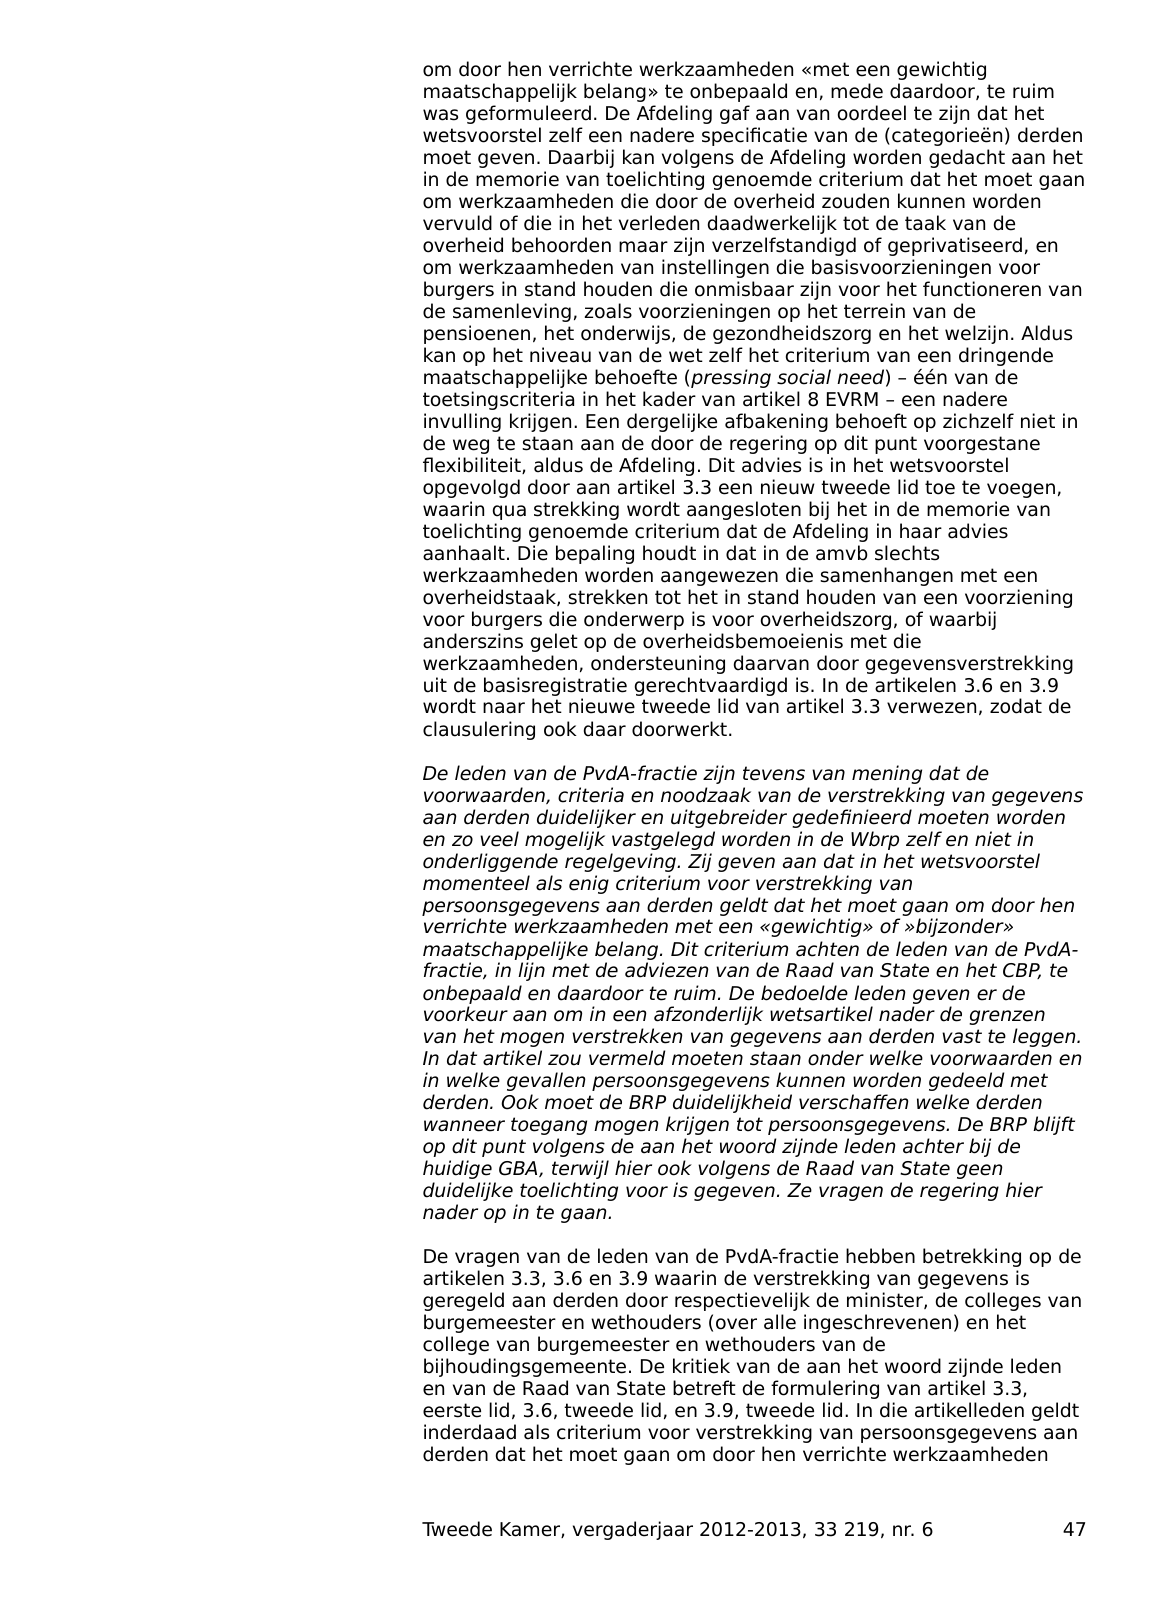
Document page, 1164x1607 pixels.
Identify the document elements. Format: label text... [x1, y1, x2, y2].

text om door hen verrichte werkzaamheden «met een gewichtig maatschappelijk belang» te onbepaald en, mede daardoor, te ruim was geformuleerd. De Afdeling gaf aan van oordeel te zijn dat het wetsvoorstel zelf een nadere specificatie van de (categorieën) derden moet geven. Daarbij kan volgens de Afdeling worden gedacht aan het in de memorie van toelichting genoemde criterium dat het moet gaan om werkzaamheden die door de overheid zouden kunnen worden vervuld of die in het verleden daadwerkelijk tot de taak van de overheid behoorden maar zijn verzelfstandigd of geprivatiseerd, en om werkzaamheden van instellingen die basisvoorzieningen voor burgers in stand houden die onmisbaar zijn voor het functioneren van de samenleving, zoals voorzieningen op het terrein van de pensioenen, het onderwijs, de gezondheidszorg en het welzijn. Aldus kan op het niveau van de wet zelf het criterium van een dringende maatschappelijke behoefte (pressing social need) – één van de toetsingscriteria in het kader van artikel 8 EVRM – een nadere invulling krijgen. Een dergelijke afbakening behoeft op zichzelf niet in de weg te staan aan de door de regering op dit punt voorgestane flexibiliteit, aldus de Afdeling. Dit advies is in het wetsvoorstel opgevolgd door aan artikel 3.3 een nieuw tweede lid toe te voegen, waarin qua strekking wordt aangesloten bij het in de memorie van toelichting genoemde criterium dat de Afdeling in haar advies aanhaalt. Die bepaling houdt in dat in de amvb slechts werkzaamheden worden aangewezen die samenhangen met een overheidstaak, strekken tot het in stand houden van een voorziening voor burgers die onderwerp is voor overheidszorg, of waarbij anderszins gelet op de overheidsbemoeienis met die werkzaamheden, ondersteuning daarvan door gegevensverstrekking uit de basisregistratie gerechtvaardigd is. In de artikelen 3.6 en 3.9 wordt naar het nieuwe tweede lid van artikel 3.3 verwezen, zodat de clausulering ook daar doorwerkt. [422, 59, 1087, 740]
text De vragen van de leden van de PvdA-fractie hebben betrekking op de artikelen 3.3, 3.6 en 3.9 waarin de verstrekking van gegevens is geregeld aan derden door respectievelijk de minister, de colleges van burgemeester en wethouders (over alle ingeschrevenen) en het college van burgemeester en wethouders van de bijhoudingsgemeente. De kritiek van de aan het woord zijnde leden en van de Raad van State betreft de formulering van artikel 3.3, eerste lid, 3.6, tweede lid, en 3.9, tweede lid. In die artikelleden geldt inderdaad als criterium voor verstrekking van persoonsgegevens aan derden dat het moet gaan om door hen verrichte werkzaamheden [422, 1246, 1087, 1466]
text De leden van de PvdA-fractie zijn tevens van mening dat de voorwaarden, criteria en noodzaak van de verstrekking van gegevens aan derden duidelijker en uitgebreider gedefinieerd moeten worden en zo veel mogelijk vastgelegd worden in de Wbrp zelf en niet in onderliggende regelgeving. Zij geven aan dat in het wetsvoorstel momenteel als enig criterium voor verstrekking van persoonsgegevens aan derden geldt dat het moet gaan om door hen verrichte werkzaamheden met een «gewichtig» of »bijzonder» maatschappelijke belang. Dit criterium achten de leden van de PvdA-fractie, in lijn met de adviezen van de Raad van State en het CBP, te onbepaald en daardoor te ruim. De bedoelde leden geven er de voorkeur aan om in een afzonderlijk wetsartikel nader de grenzen van het mogen verstrekken van gegevens aan derden vast te leggen. In dat artikel zou vermeld moeten staan onder welke voorwaarden en in welke gevallen persoonsgegevens kunnen worden gedeeld met derden. Ook moet de BRP duidelijkheid verschaffen welke derden wanneer toegang mogen krijgen tot persoonsgegevens. De BRP blijft op dit punt volgens de aan het woord zijnde leden achter bij de huidige GBA, terwijl hier ook volgens de Raad van State geen duidelijke toelichting voor is gegeven. Ze vragen de regering hier nader op in te gaan. [422, 763, 1087, 1224]
